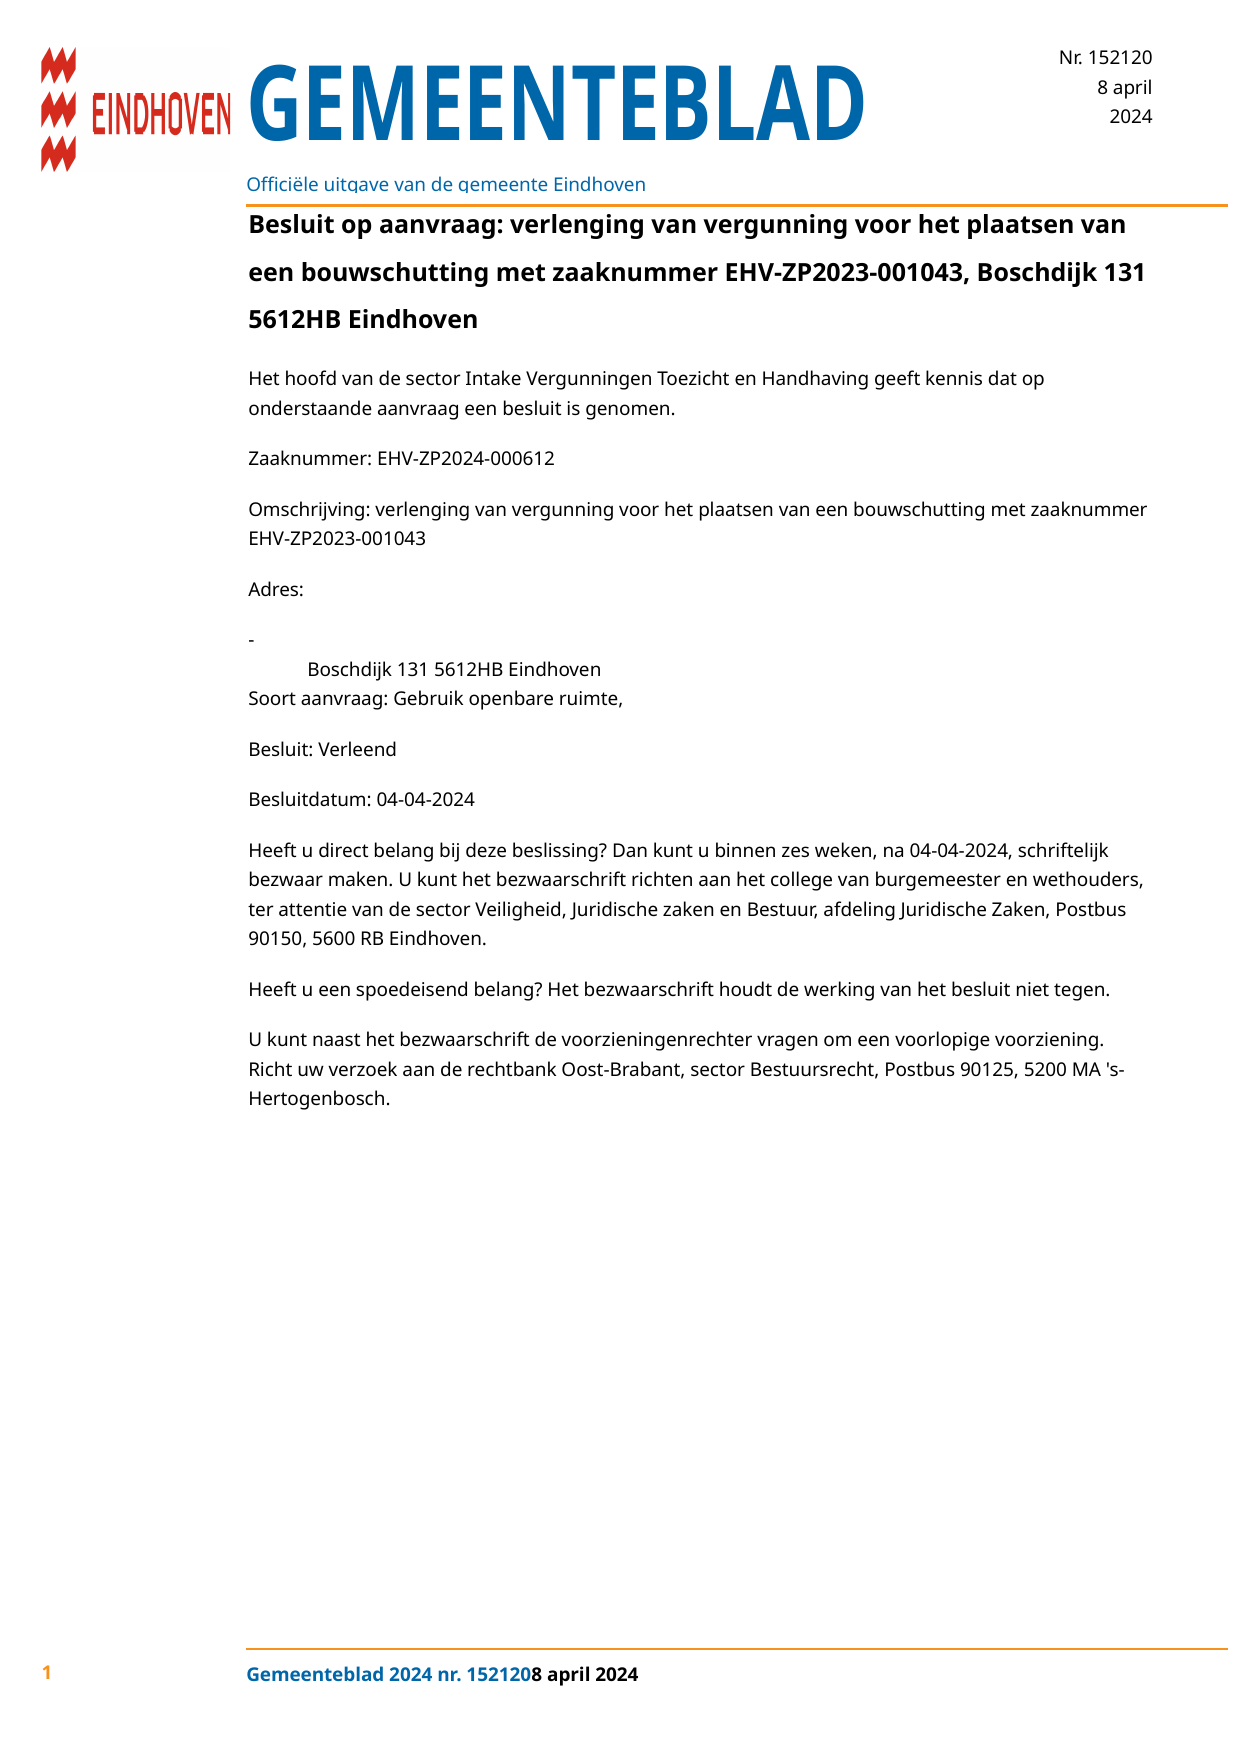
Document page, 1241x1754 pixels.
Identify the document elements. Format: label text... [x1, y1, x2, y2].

text Heeft u direct belang bij deze beslissing? Dan kunt u binnen zes weken, na 04-04-2024, schriftelijk bezwaar maken. U kunt het bezwaarschrift richten aan het college van burgemeester en wethouders, ter attentie van de sector Veiligheid, Juridische zaken en Bestuur, afdeling Juridische Zaken, Postbus 90150, 5600 RB Eindhoven. [248, 837, 1152, 951]
text Heeft u een spoedeisend belang? Het bezwaarschrift houdt de werking van het besluit niet tegen. [248, 976, 1152, 1002]
text Adres: [248, 576, 1152, 602]
text Besluit op aanvraag: verlenging van vergunning voor het plaatsen van een bouwschutting met zaaknummer EHV-ZP2023-001043, Boschdijk 131 5612HB Eindhoven [248, 207, 1152, 336]
text Besluit: Verleend [248, 736, 1152, 762]
text Het hoofd van de sector Intake Vergunningen Toezicht en Handhaving geeft kennis dat op onderstaande aanvraag een besluit is genomen. [248, 366, 1152, 421]
list Boschdijk 131 5612HB Eindhoven [248, 656, 1152, 682]
text Soort aanvraag: Gebruik openbare ruimte, [248, 686, 1152, 711]
text Besluitdatum: 04-04-2024 [248, 786, 1152, 812]
text U kunt naast het bezwaarschrift de voorzieningenrechter vragen om een voorlopige voorziening. Richt uw verzoek aan de rechtbank Oost-Brabant, sector Bestuursrecht, Postbus 90125, 5200 MA 's-Hertogenbosch. [248, 1026, 1152, 1111]
picture [41, 47, 231, 172]
text Zaaknummer: EHV-ZP2024-000612 [248, 446, 1152, 471]
text Omschrijving: verlenging van vergunning voor het plaatsen van een bouwschutting met zaaknummer EHV-ZP2023-001043 [248, 496, 1152, 551]
